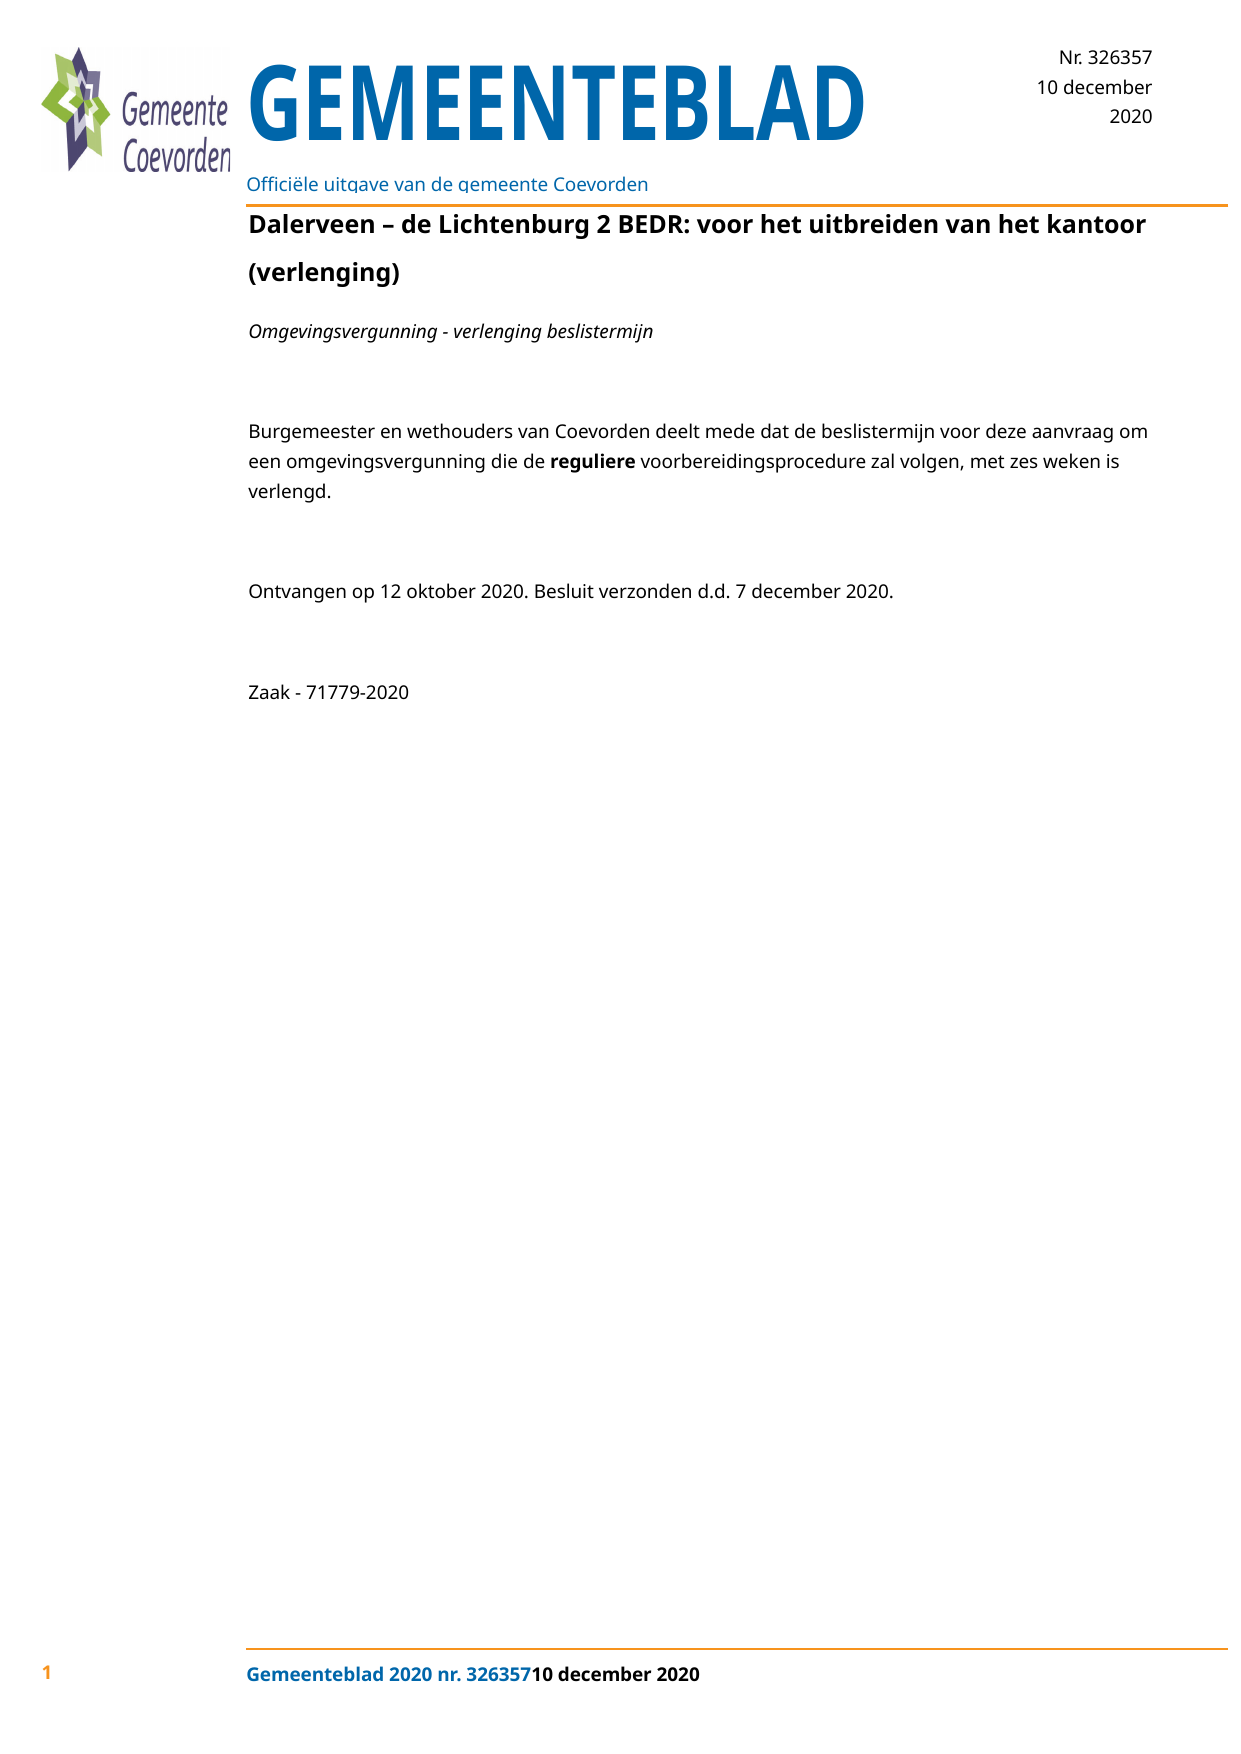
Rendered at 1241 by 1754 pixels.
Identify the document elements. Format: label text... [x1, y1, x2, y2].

text Ontvangen op 12 oktober 2020. Besluit verzonden d.d. 7 december 2020. [248, 579, 1152, 604]
text Zaak - 71779-2020 [248, 679, 1152, 705]
text Dalerveen – de Lichtenburg 2 BEDR: voor het uitbreiden van het kantoor (verlenging) [248, 207, 1152, 288]
text Burgemeester en wethouders van Coevorden deelt mede dat de beslistermijn voor deze aanvraag om een omgevingsvergunning die de reguliere voorbereidingsprocedure zal volgen, met zes weken is verlengd. [248, 419, 1152, 504]
picture [41, 47, 231, 172]
text Omgevingsvergunning - verlenging beslistermijn [248, 318, 1152, 344]
